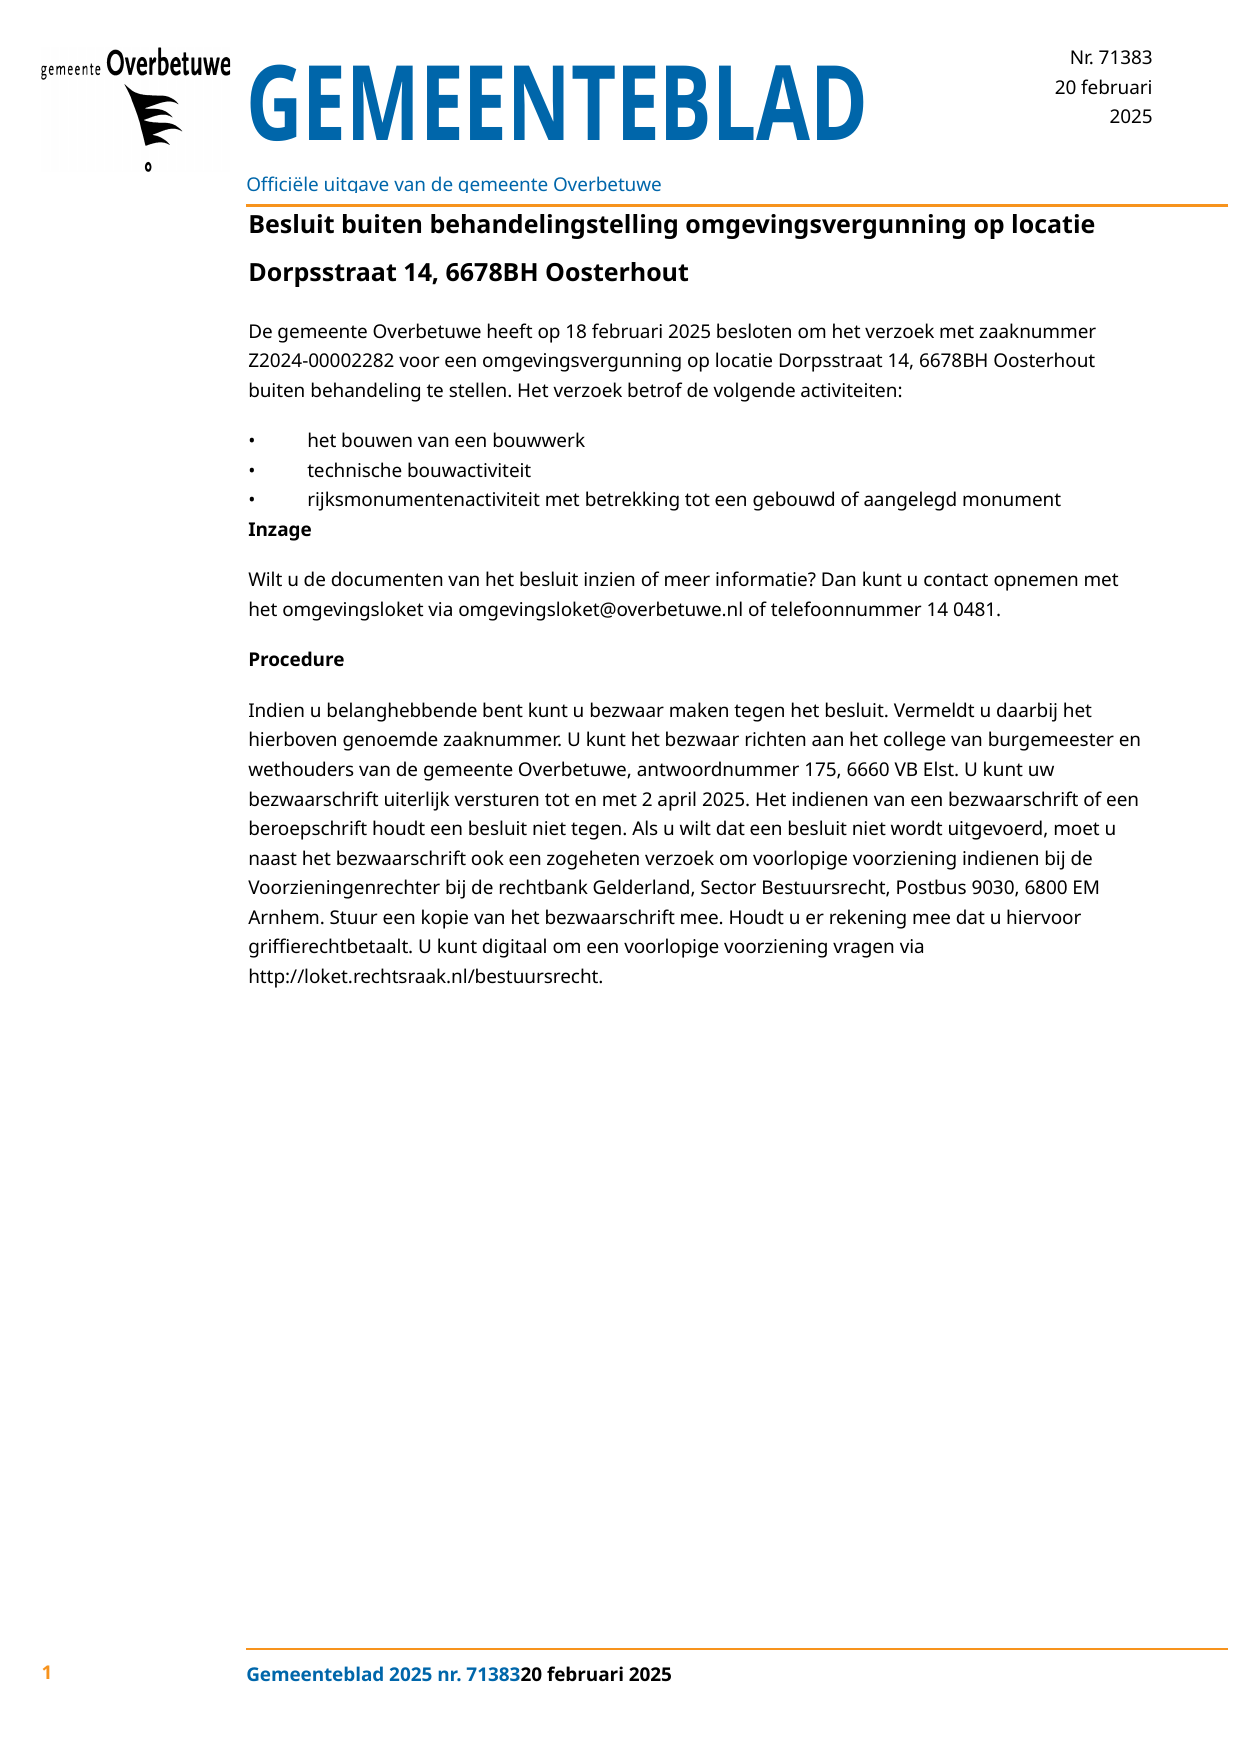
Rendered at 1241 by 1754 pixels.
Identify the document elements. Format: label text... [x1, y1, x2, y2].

text Procedure [248, 647, 1152, 672]
list technische bouwactiviteit [248, 457, 1152, 483]
list rijksmonumentenactiviteit met betrekking tot een gebouwd of aangelegd monument [248, 487, 1152, 512]
picture [41, 47, 231, 172]
text Inzage [248, 516, 1152, 542]
text Besluit buiten behandelingstelling omgevingsvergunning op locatie Dorpsstraat 14, 6678BH Oosterhout [248, 207, 1152, 288]
text De gemeente Overbetuwe heeft op 18 februari 2025 besloten om het verzoek met zaaknummer Z2024-00002282 voor een omgevingsvergunning op locatie Dorpsstraat 14, 6678BH Oosterhout buiten behandeling te stellen. Het verzoek betrof de volgende activiteiten: [248, 318, 1152, 403]
list het bouwen van een bouwwerk [248, 427, 1152, 453]
text Indien u belanghebbende bent kunt u bezwaar maken tegen het besluit. Vermeldt u daarbij het hierboven genoemde zaaknummer. U kunt het bezwaar richten aan het college van burgemeester en wethouders van de gemeente Overbetuwe, antwoordnummer 175, 6660 VB Elst. U kunt uw bezwaarschrift uiterlijk versturen tot en met 2 april 2025. Het indienen van een bezwaarschrift of een beroepschrift houdt een besluit niet tegen. Als u wilt dat een besluit niet wordt uitgevoerd, moet u naast het bezwaarschrift ook een zogeheten verzoek om voorlopige voorziening indienen bij de Voorzieningenrechter bij de rechtbank Gelderland, Sector Bestuursrecht, Postbus 9030, 6800 EM Arnhem. Stuur een kopie van het bezwaarschrift mee. Houdt u er rekening mee dat u hiervoor griffierechtbetaalt. U kunt digitaal om een voorlopige voorziening vragen via http://loket.rechtsraak.nl/bestuursrecht. [248, 697, 1152, 989]
text Wilt u de documenten van het besluit inzien of meer informatie? Dan kunt u contact opnemen met het omgevingsloket via omgevingsloket@overbetuwe.nl of telefoonnummer 14 0481. [248, 567, 1152, 622]
